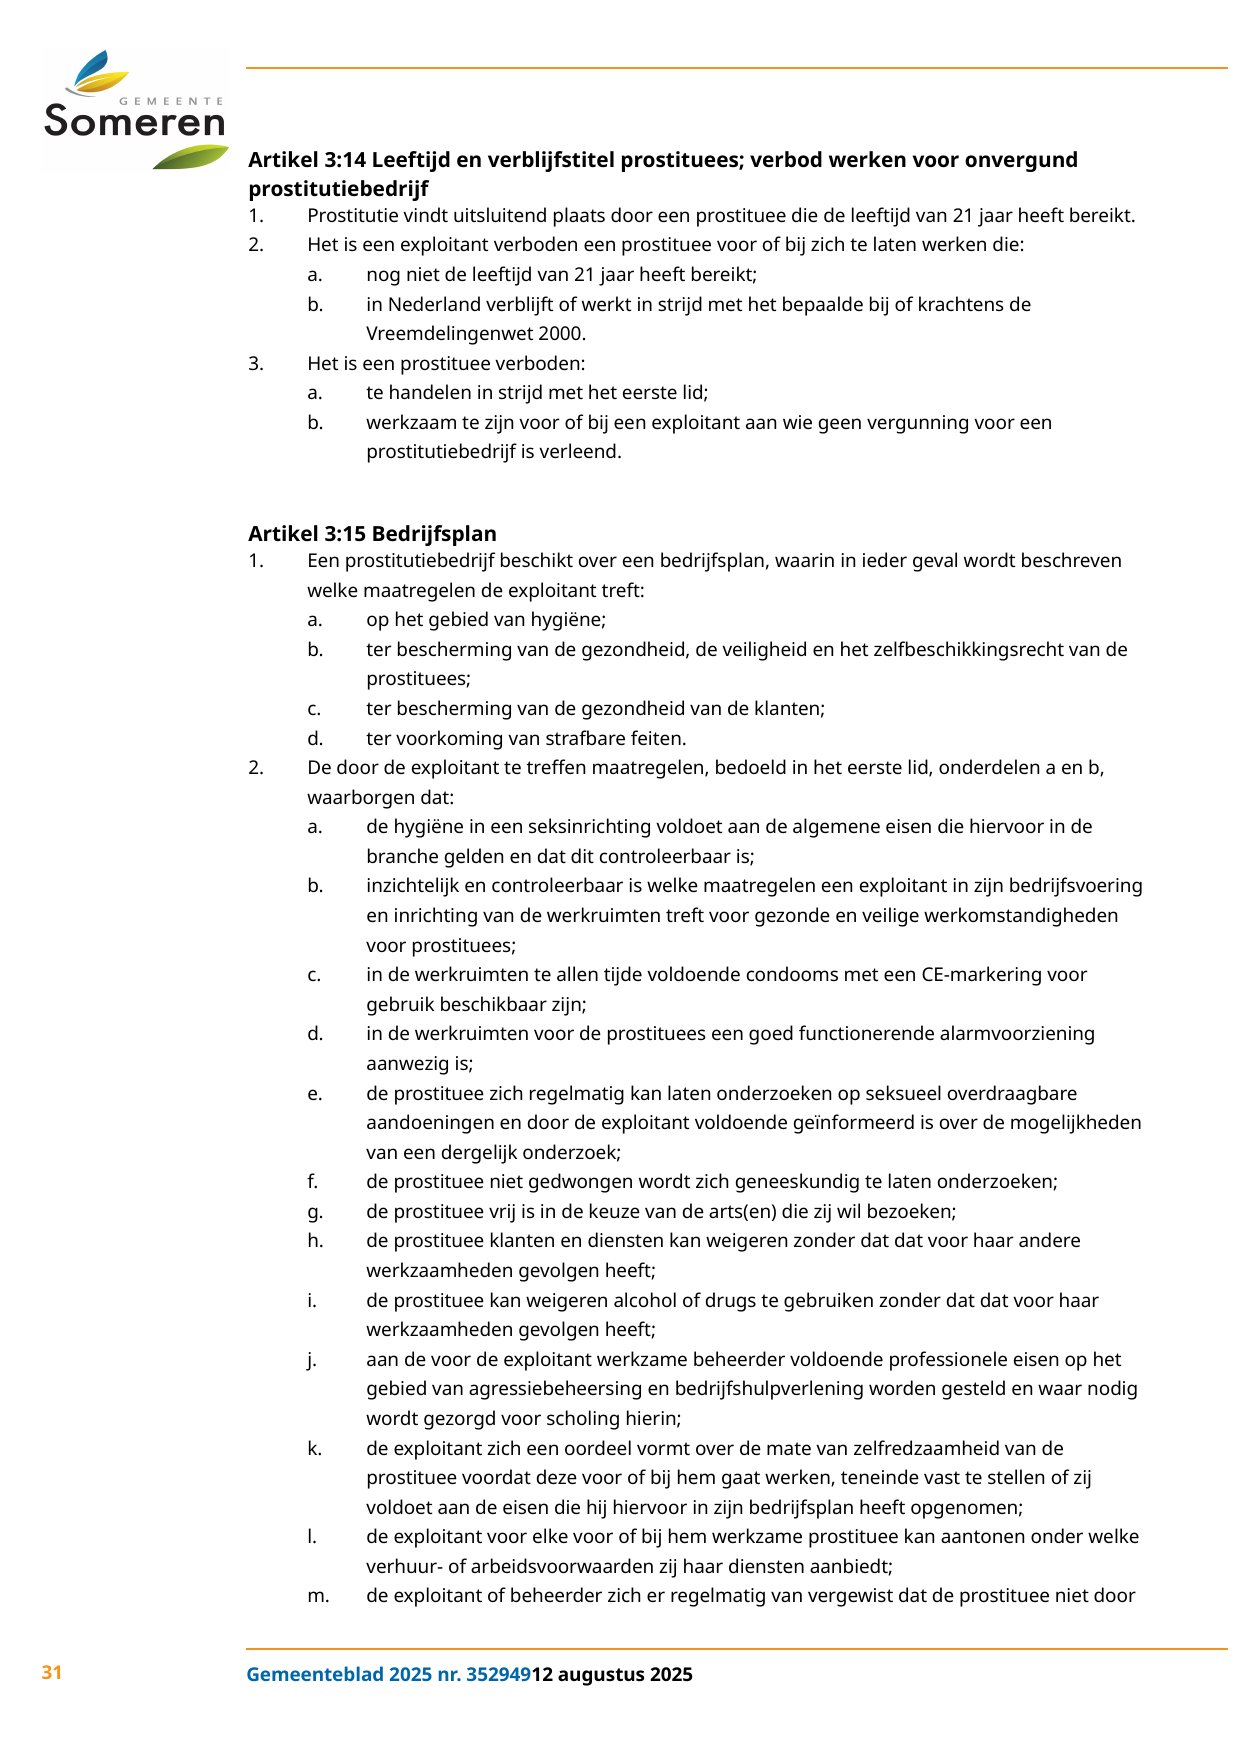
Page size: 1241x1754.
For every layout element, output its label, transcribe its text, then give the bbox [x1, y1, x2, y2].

list Een prostitutiebedrijf beschikt over een bedrijfsplan, waarin in ieder geval wordt beschreven welke maatregelen de exploitant treft: [248, 547, 1152, 602]
list Het is een exploitant verboden een prostituee voor of bij zich te laten werken die: [248, 232, 1152, 257]
list de exploitant of beheerder zich er regelmatig van vergewist dat de prostituee niet door [307, 1583, 1152, 1608]
list ter bescherming van de gezondheid, de veiligheid en het zelfbeschikkingsrecht van de prostituees; [307, 636, 1152, 691]
list ter bescherming van de gezondheid van de klanten; [307, 695, 1152, 721]
list werkzaam te zijn voor of bij een exploitant aan wie geen vergunning voor een prostitutiebedrijf is verleend. [307, 409, 1152, 464]
list de prostituee zich regelmatig kan laten onderzoeken op seksueel overdraagbare aandoeningen en door de exploitant voldoende geïnformeerd is over de mogelijkheden van een dergelijk onderzoek; [307, 1080, 1152, 1164]
list in de werkruimten te allen tijde voldoende condooms met een CE-markering voor gebruik beschikbaar zijn; [307, 961, 1152, 1017]
list de prostituee niet gedwongen wordt zich geneeskundig te laten onderzoeken; [307, 1168, 1152, 1194]
list op het gebied van hygiëne; [307, 606, 1152, 632]
list de exploitant zich een oordeel vormt over de mate van zelfredzaamheid van de prostituee voordat deze voor of bij hem gaat werken, teneinde vast te stellen of zij voldoet aan de eisen die hij hiervoor in zijn bedrijfsplan heeft opgenomen; [307, 1435, 1152, 1519]
text Artikel 3:14 Leeftijd en verblijfstitel prostituees; verbod werken voor onvergund prostitutiebedrijf [248, 145, 1152, 202]
list inzichtelijk en controleerbaar is welke maatregelen een exploitant in zijn bedrijfsvoering en inrichting van de werkruimten treft voor gezonde en veilige werkomstandigheden voor prostituees; [307, 873, 1152, 957]
list Prostitutie vindt uitsluitend plaats door een prostituee die de leeftijd van 21 jaar heeft bereikt. [248, 202, 1152, 228]
list de prostituee kan weigeren alcohol of drugs te gebruiken zonder dat dat voor haar werkzaamheden gevolgen heeft; [307, 1287, 1152, 1342]
list in Nederland verblijft of werkt in strijd met het bepaalde bij of krachtens de Vreemdelingenwet 2000. [307, 291, 1152, 346]
list in de werkruimten voor de prostituees een goed functionerende alarmvoorziening aanwezig is; [307, 1021, 1152, 1076]
list de prostituee vrij is in de keuze van de arts(en) die zij wil bezoeken; [307, 1198, 1152, 1224]
text Artikel 3:15 Bedrijfsplan [248, 519, 1152, 547]
list de prostituee klanten en diensten kan weigeren zonder dat dat voor haar andere werkzaamheden gevolgen heeft; [307, 1228, 1152, 1283]
list De door de exploitant te treffen maatregelen, bedoeld in het eerste lid, onderdelen a en b, waarborgen dat: [248, 754, 1152, 809]
list te handelen in strijd met het eerste lid; [307, 379, 1152, 405]
list ter voorkoming van strafbare feiten. [307, 725, 1152, 750]
list de exploitant voor elke voor of bij hem werkzame prostituee kan aantonen onder welke verhuur- of arbeidsvoorwaarden zij haar diensten aanbiedt; [307, 1523, 1152, 1579]
list nog niet de leeftijd van 21 jaar heeft bereikt; [307, 261, 1152, 287]
list de hygiëne in een seksinrichting voldoet aan de algemene eisen die hiervoor in de branche gelden en dat dit controleerbaar is; [307, 813, 1152, 869]
list aan de voor de exploitant werkzame beheerder voldoende professionele eisen op het gebied van agressiebeheersing en bedrijfshulpverlening worden gesteld en waar nodig wordt gezorgd voor scholing hierin; [307, 1346, 1152, 1431]
picture [41, 47, 231, 172]
list Het is een prostituee verboden: [248, 350, 1152, 376]
